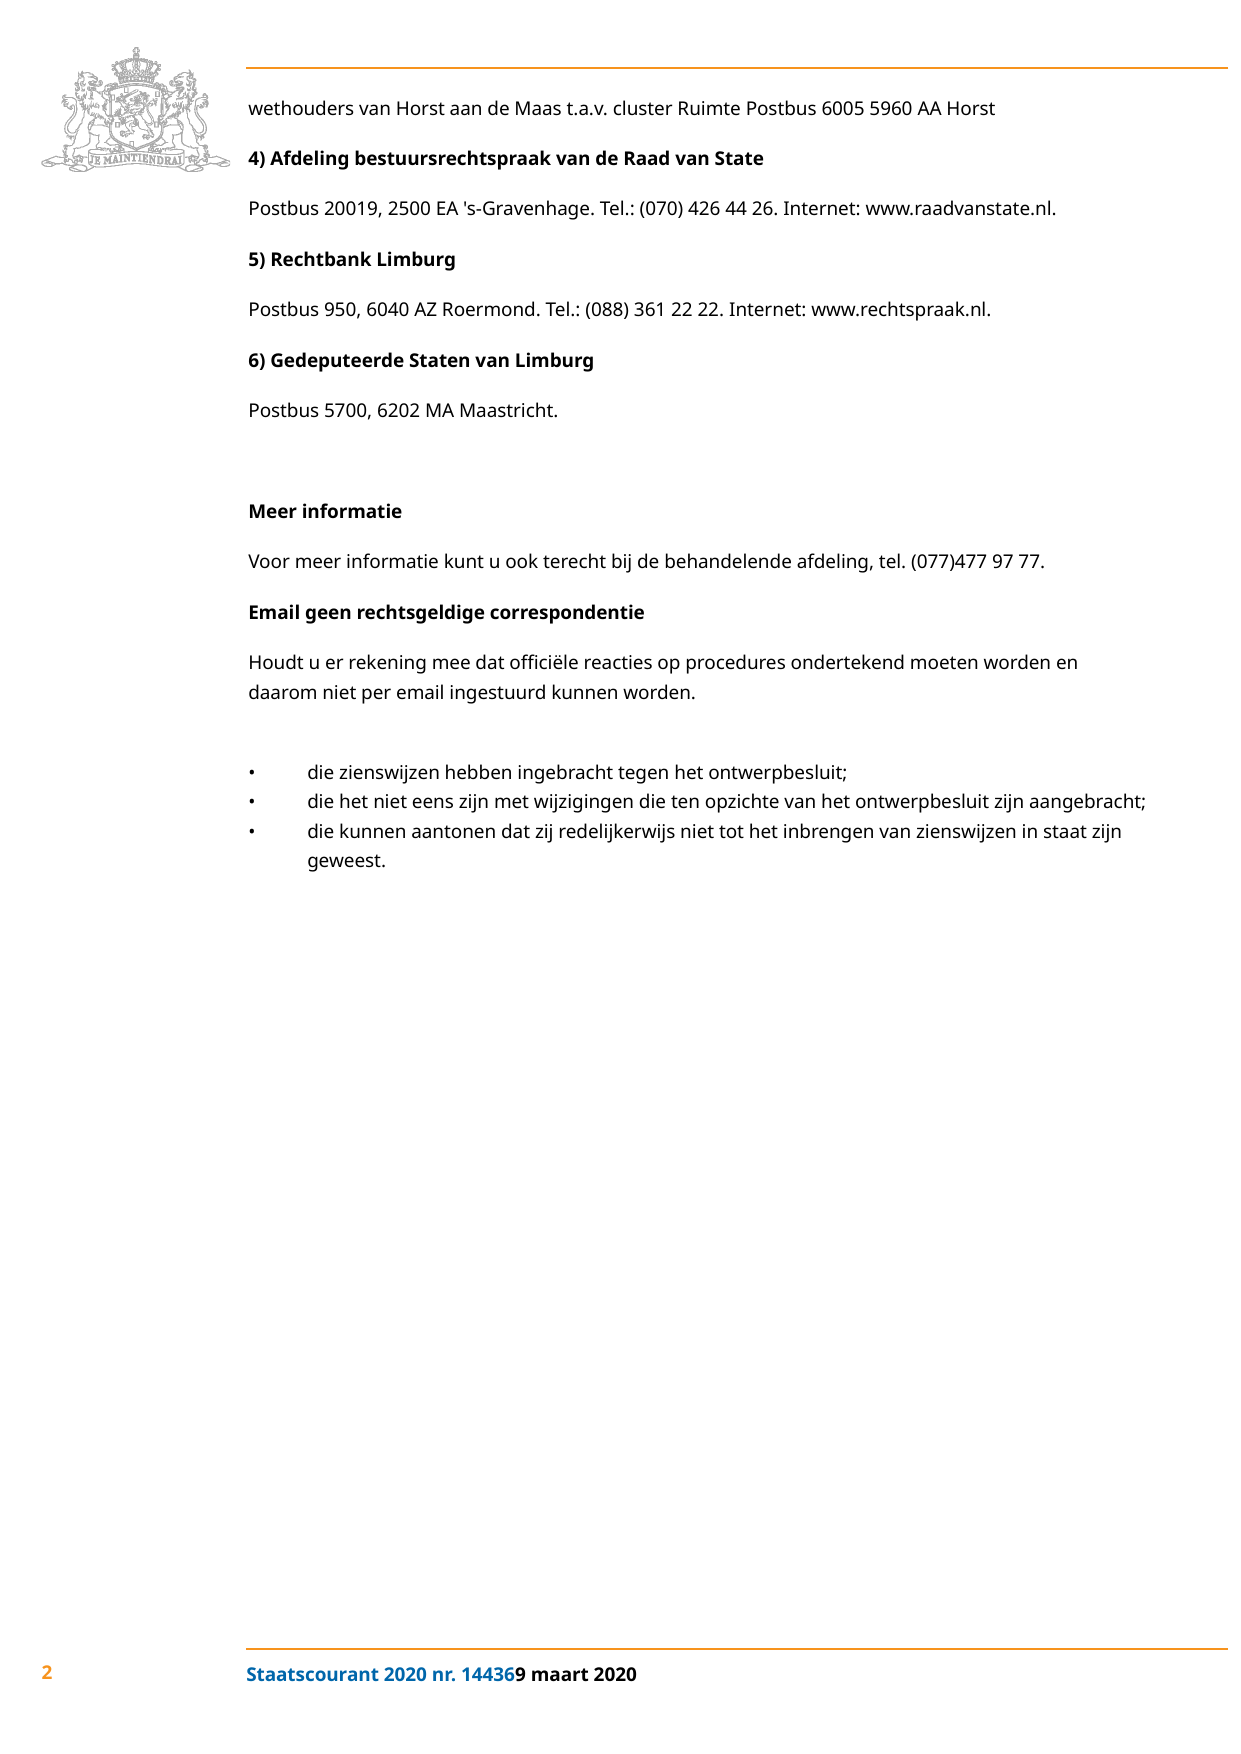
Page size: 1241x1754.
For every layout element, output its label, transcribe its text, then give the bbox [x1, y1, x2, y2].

text Postbus 950, 6040 AZ Roermond. Tel.: (088) 361 22 22. Internet: www.rechtspraak.nl. [248, 296, 1152, 322]
text Meer informatie [248, 498, 1152, 524]
text 6) Gedeputeerde Staten van Limburg [248, 347, 1152, 373]
list die het niet eens zijn met wijzigingen die ten opzichte van het ontwerpbesluit zijn aangebracht; [248, 788, 1152, 814]
text 5) Rechtbank Limburg [248, 246, 1152, 272]
text Voor meer informatie kunt u ook terecht bij de behandelende afdeling, tel. (077)477 97 77. [248, 548, 1152, 574]
text Houdt u er rekening mee dat officiële reacties op procedures ondertekend moeten worden en daarom niet per email ingestuurd kunnen worden. [248, 649, 1152, 705]
picture [41, 47, 231, 172]
text Postbus 5700, 6202 MA Maastricht. [248, 397, 1152, 423]
text wethouders van Horst aan de Maas t.a.v. cluster Ruimte Postbus 6005 5960 AA Horst [248, 95, 1152, 121]
list die zienswijzen hebben ingebracht tegen het ontwerpbesluit; [248, 759, 1152, 785]
text 4) Afdeling bestuursrechtspraak van de Raad van State [248, 145, 1152, 171]
text Postbus 20019, 2500 EA 's-Gravenhage. Tel.: (070) 426 44 26. Internet: www.raadvanstate.nl. [248, 196, 1152, 221]
text Email geen rechtsgeldige correspondentie [248, 599, 1152, 625]
list die kunnen aantonen dat zij redelijkerwijs niet tot het inbrengen van zienswijzen in staat zijn geweest. [248, 818, 1152, 873]
